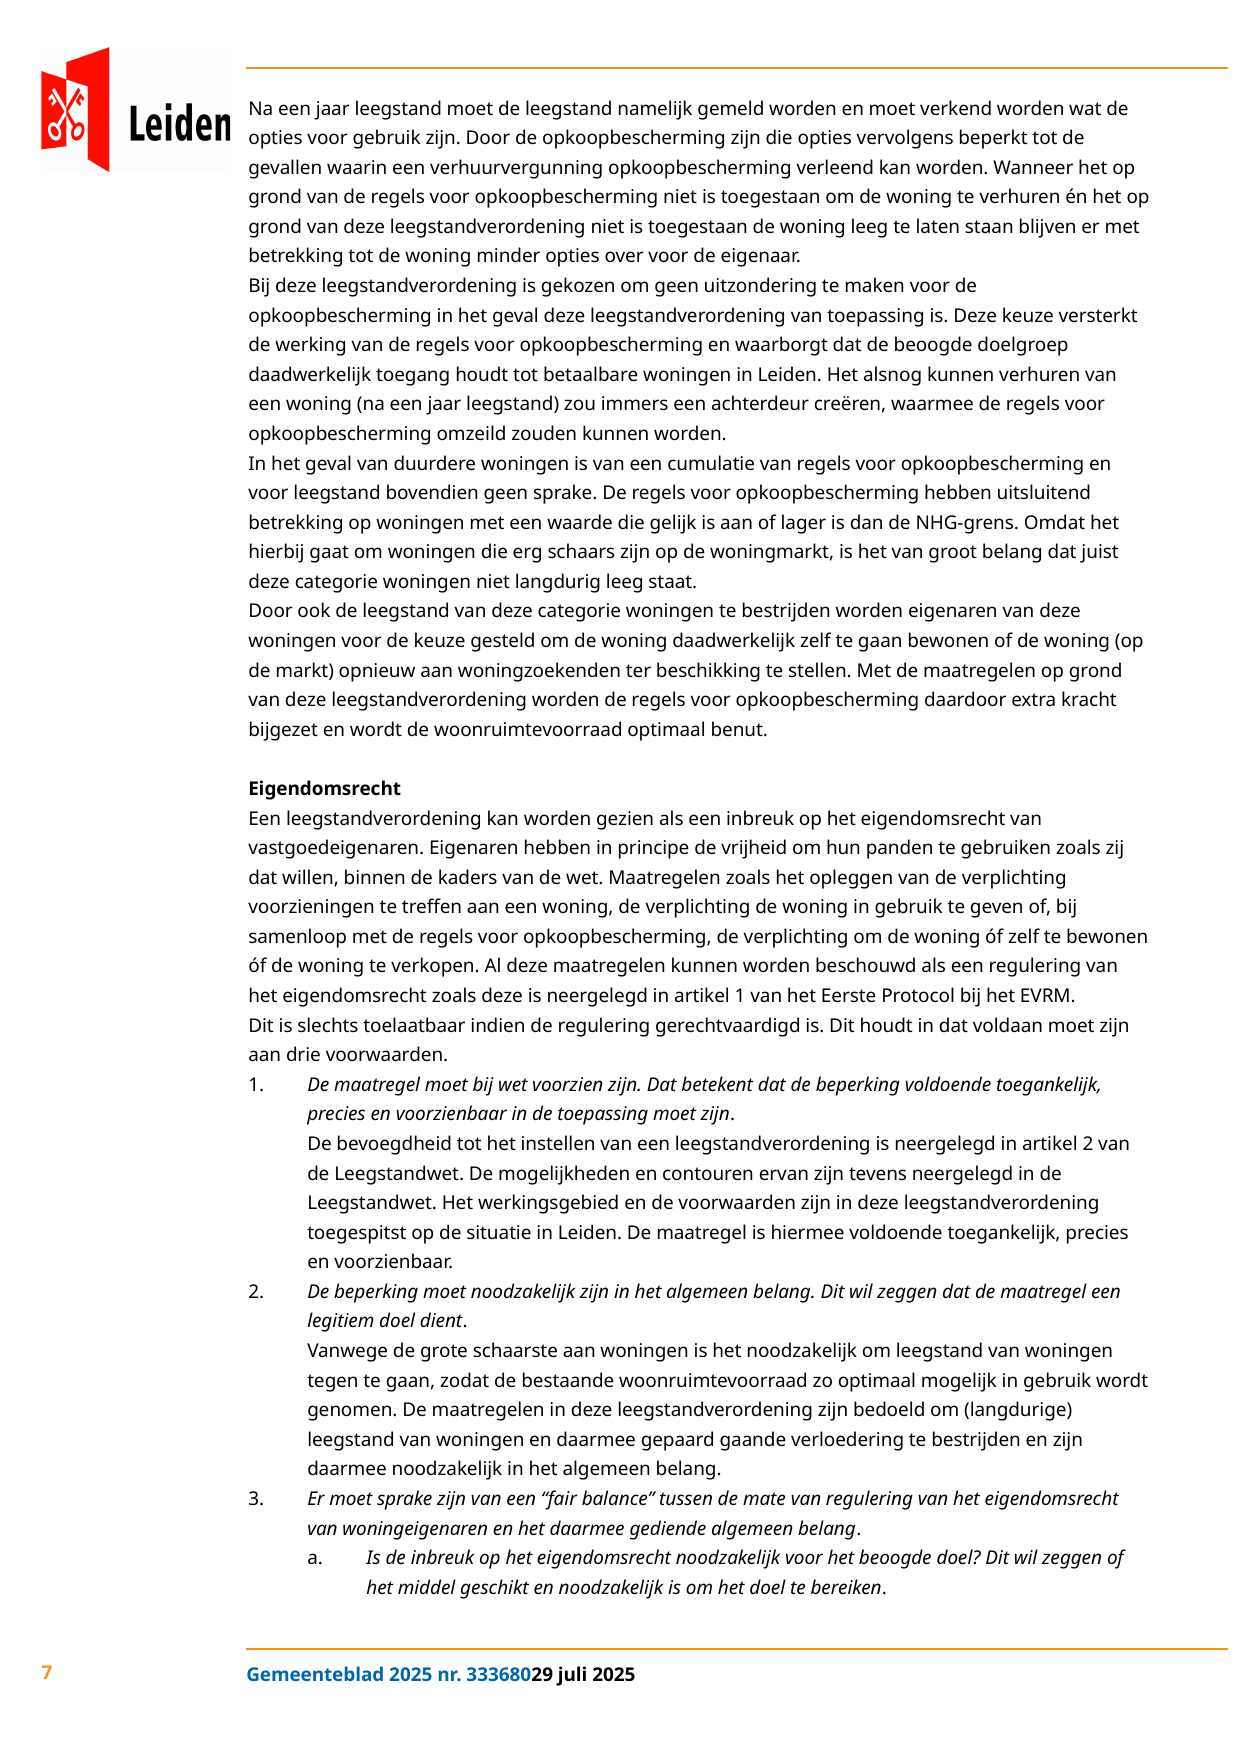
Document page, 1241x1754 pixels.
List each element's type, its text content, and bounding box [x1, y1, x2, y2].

list Is de inbreuk op het eigendomsrecht noodzakelijk voor het beoogde doel? Dit wil zeggen of het middel geschikt en noodzakelijk is om het doel te bereiken. [307, 1544, 1152, 1600]
list Vanwege de grote schaarste aan woningen is het noodzakelijk om leegstand van woningen tegen te gaan, zodat de bestaande woonruimtevoorraad zo optimaal mogelijk in gebruik wordt genomen. De maatregelen in deze leegstandverordening zijn bedoeld om (langdurige) leegstand van woningen en daarmee gepaard gaande verloedering te bestrijden en zijn daarmee noodzakelijk in het algemeen belang. [248, 1337, 1152, 1481]
text Door ook de leegstand van deze categorie woningen te bestrijden worden eigenaren van deze woningen voor de keuze gesteld om de woning daadwerkelijk zelf te gaan bewonen of de woning (op de markt) opnieuw aan woningzoekenden ter beschikking te stellen. Met de maatregelen op grond van deze leegstandverordening worden de regels voor opkoopbescherming daardoor extra kracht bijgezet en wordt de woonruimtevoorraad optimaal benut. [248, 598, 1152, 742]
list De beperking moet noodzakelijk zijn in het algemeen belang. Dit wil zeggen dat de maatregel een legitiem doel dient. [248, 1278, 1152, 1333]
list De maatregel moet bij wet voorzien zijn. Dat betekent dat de beperking voldoende toegankelijk, precies en voorzienbaar in de toepassing moet zijn. [248, 1071, 1152, 1126]
text In het geval van duurdere woningen is van een cumulatie van regels voor opkoopbescherming en voor leegstand bovendien geen sprake. De regels voor opkoopbescherming hebben uitsluitend betrekking op woningen met een waarde die gelijk is aan of lager is dan de NHG-grens. Omdat het hierbij gaat om woningen die erg schaars zijn op de woningmarkt, is het van groot belang dat juist deze categorie woningen niet langdurig leeg staat. [248, 450, 1152, 594]
text Na een jaar leegstand moet de leegstand namelijk gemeld worden en moet verkend worden wat de opties voor gebruik zijn. Door de opkoopbescherming zijn die opties vervolgens beperkt tot de gevallen waarin een verhuurvergunning opkoopbescherming verleend kan worden. Wanneer het op grond van de regels voor opkoopbescherming niet is toegestaan om de woning te verhuren én het op grond van deze leegstandverordening niet is toegestaan de woning leeg te laten staan blijven er met betrekking tot de woning minder opties over voor de eigenaar. [248, 95, 1152, 268]
list Er moet sprake zijn van een “fair balance” tussen de mate van regulering van het eigendomsrecht van woningeigenaren en het daarmee gediende algemeen belang. [248, 1485, 1152, 1541]
list De bevoegdheid tot het instellen van een leegstandverordening is neergelegd in artikel 2 van de Leegstandwet. De mogelijkheden en contouren ervan zijn tevens neergelegd in de Leegstandwet. Het werkingsgebied en de voorwaarden zijn in deze leegstandverordening toegespitst op de situatie in Leiden. De maatregel is hiermee voldoende toegankelijk, precies en voorzienbaar. [248, 1130, 1152, 1274]
text Een leegstandverordening kan worden gezien als een inbreuk op het eigendomsrecht van vastgoedeigenaren. Eigenaren hebben in principe de vrijheid om hun panden te gebruiken zoals zij dat willen, binnen de kaders van de wet. Maatregelen zoals het opleggen van de verplichting voorzieningen te treffen aan een woning, de verplichting de woning in gebruik te geven of, bij samenloop met de regels voor opkoopbescherming, de verplichting om de woning óf zelf te bewonen óf de woning te verkopen. Al deze maatregelen kunnen worden beschouwd als een regulering van het eigendomsrecht zoals deze is neergelegd in artikel 1 van het Eerste Protocol bij het EVRM. [248, 805, 1152, 1008]
text Dit is slechts toelaatbaar indien de regulering gerechtvaardigd is. Dit houdt in dat voldaan moet zijn aan drie voorwaarden. [248, 1012, 1152, 1067]
picture [41, 47, 231, 172]
text Eigendomsrecht [248, 775, 1152, 801]
text Bij deze leegstandverordening is gekozen om geen uitzondering te maken voor de opkoopbescherming in het geval deze leegstandverordening van toepassing is. Deze keuze versterkt de werking van de regels voor opkoopbescherming en waarborgt dat de beoogde doelgroep daadwerkelijk toegang houdt tot betaalbare woningen in Leiden. Het alsnog kunnen verhuren van een woning (na een jaar leegstand) zou immers een achterdeur creëren, waarmee de regels voor opkoopbescherming omzeild zouden kunnen worden. [248, 272, 1152, 446]
